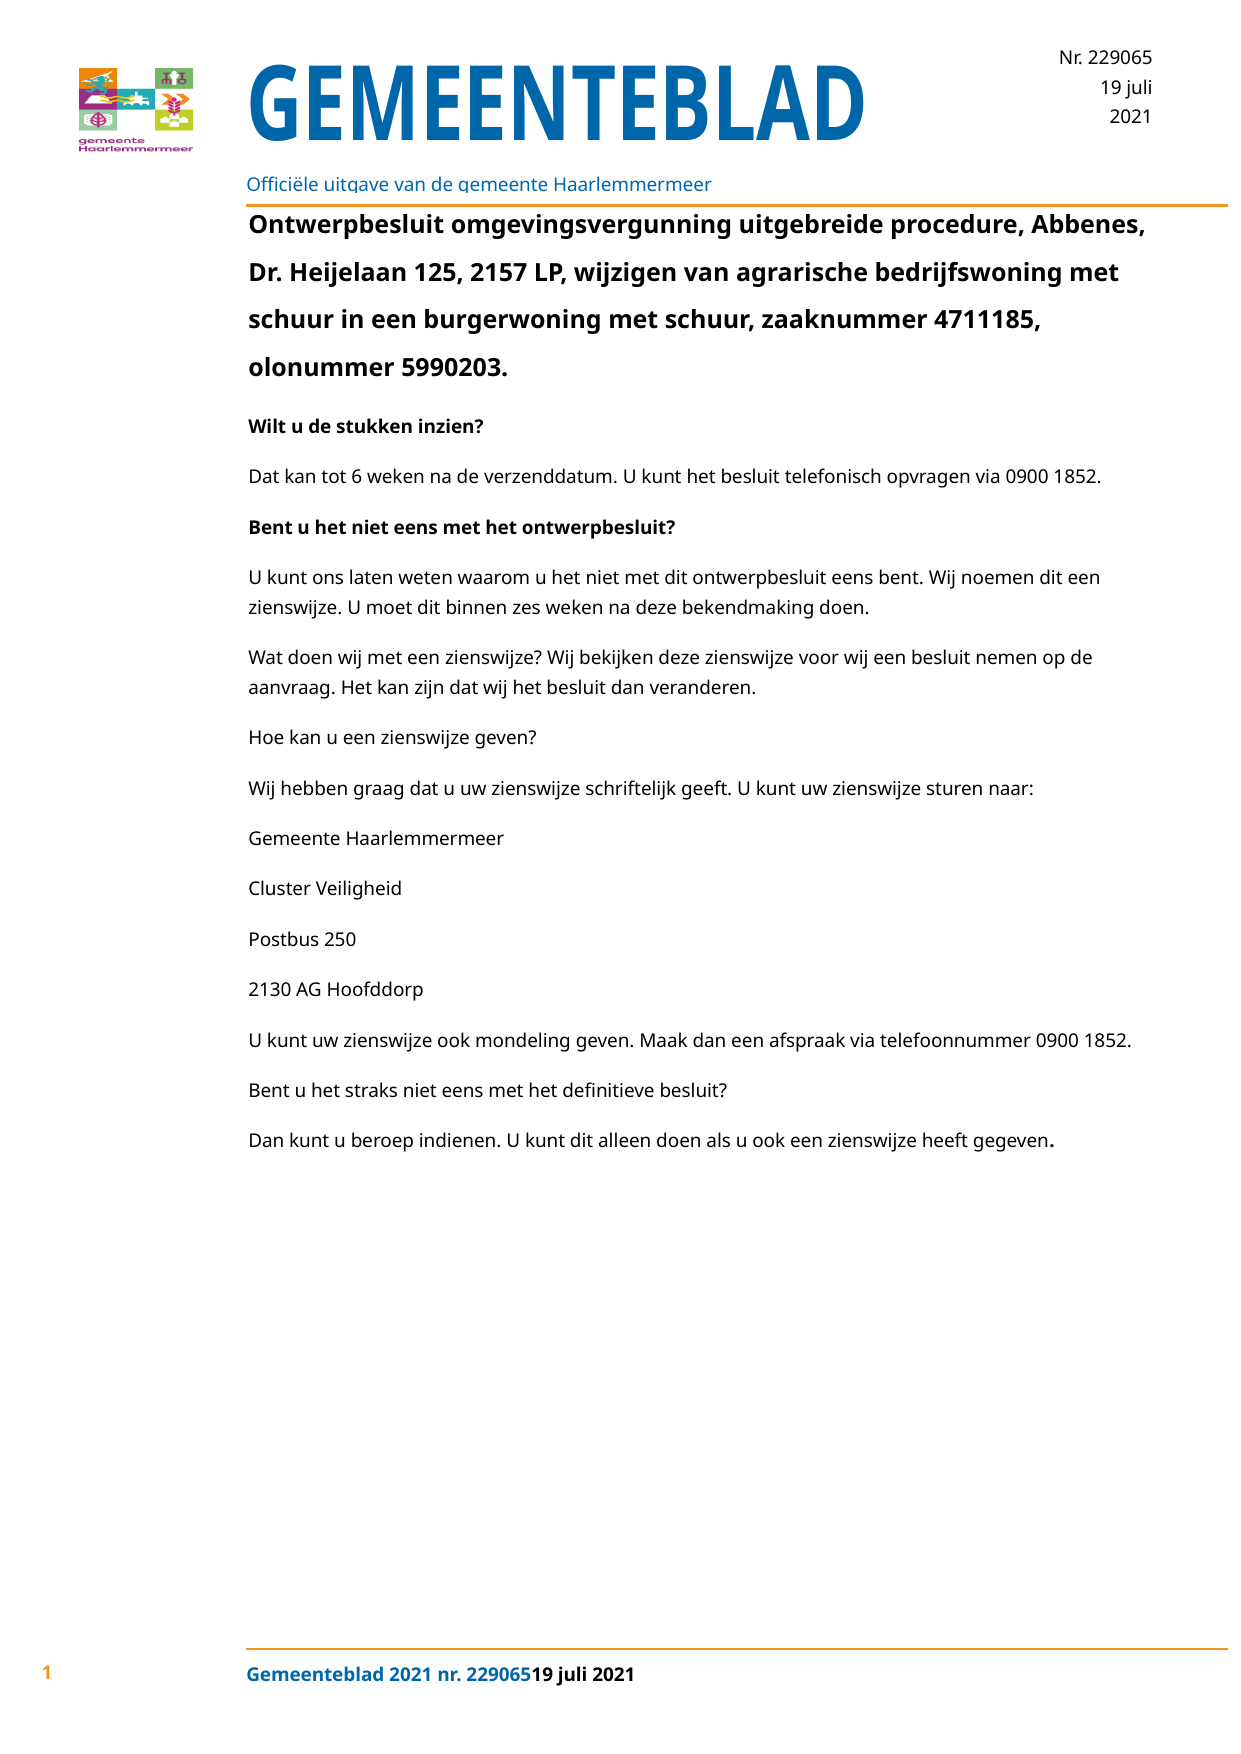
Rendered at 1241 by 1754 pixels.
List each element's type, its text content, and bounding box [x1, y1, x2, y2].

text Gemeente Haarlemmermeer [248, 825, 1152, 851]
text Ontwerpbesluit omgevingsvergunning uitgebreide procedure, Abbenes, Dr. Heijelaan 125, 2157 LP, wijzigen van agrarische bedrijfswoning met schuur in een burgerwoning met schuur, zaaknummer 4711185, olonummer 5990203. [248, 207, 1152, 384]
text Wilt u de stukken inzien? [248, 413, 1152, 439]
text Postbus 250 [248, 926, 1152, 952]
text Dan kunt u beroep indienen. U kunt dit alleen doen als u ook een zienswijze heeft gegeven. [248, 1128, 1152, 1153]
text Cluster Veiligheid [248, 876, 1152, 901]
text U kunt ons laten weten waarom u het niet met dit ontwerpbesluit eens bent. Wij noemen dit een zienswijze. U moet dit binnen zes weken na deze bekendmaking doen. [248, 564, 1152, 620]
text Bent u het niet eens met het ontwerpbesluit? [248, 514, 1152, 540]
text Wij hebben graag dat u uw zienswijze schriftelijk geeft. U kunt uw zienswijze sturen naar: [248, 775, 1152, 801]
text Bent u het straks niet eens met het definitieve besluit? [248, 1077, 1152, 1103]
picture [41, 47, 231, 172]
text 2130 AG Hoofddorp [248, 976, 1152, 1002]
text Wat doen wij met een zienswijze? Wij bekijken deze zienswijze voor wij een besluit nemen op de aanvraag. Het kan zijn dat wij het besluit dan veranderen. [248, 644, 1152, 700]
text Dat kan tot 6 weken na de verzenddatum. U kunt het besluit telefonisch opvragen via 0900 1852. [248, 463, 1152, 489]
text Hoe kan u een zienswijze geven? [248, 724, 1152, 750]
text U kunt uw zienswijze ook mondeling geven. Maak dan een afspraak via telefoonnummer 0900 1852. [248, 1027, 1152, 1053]
